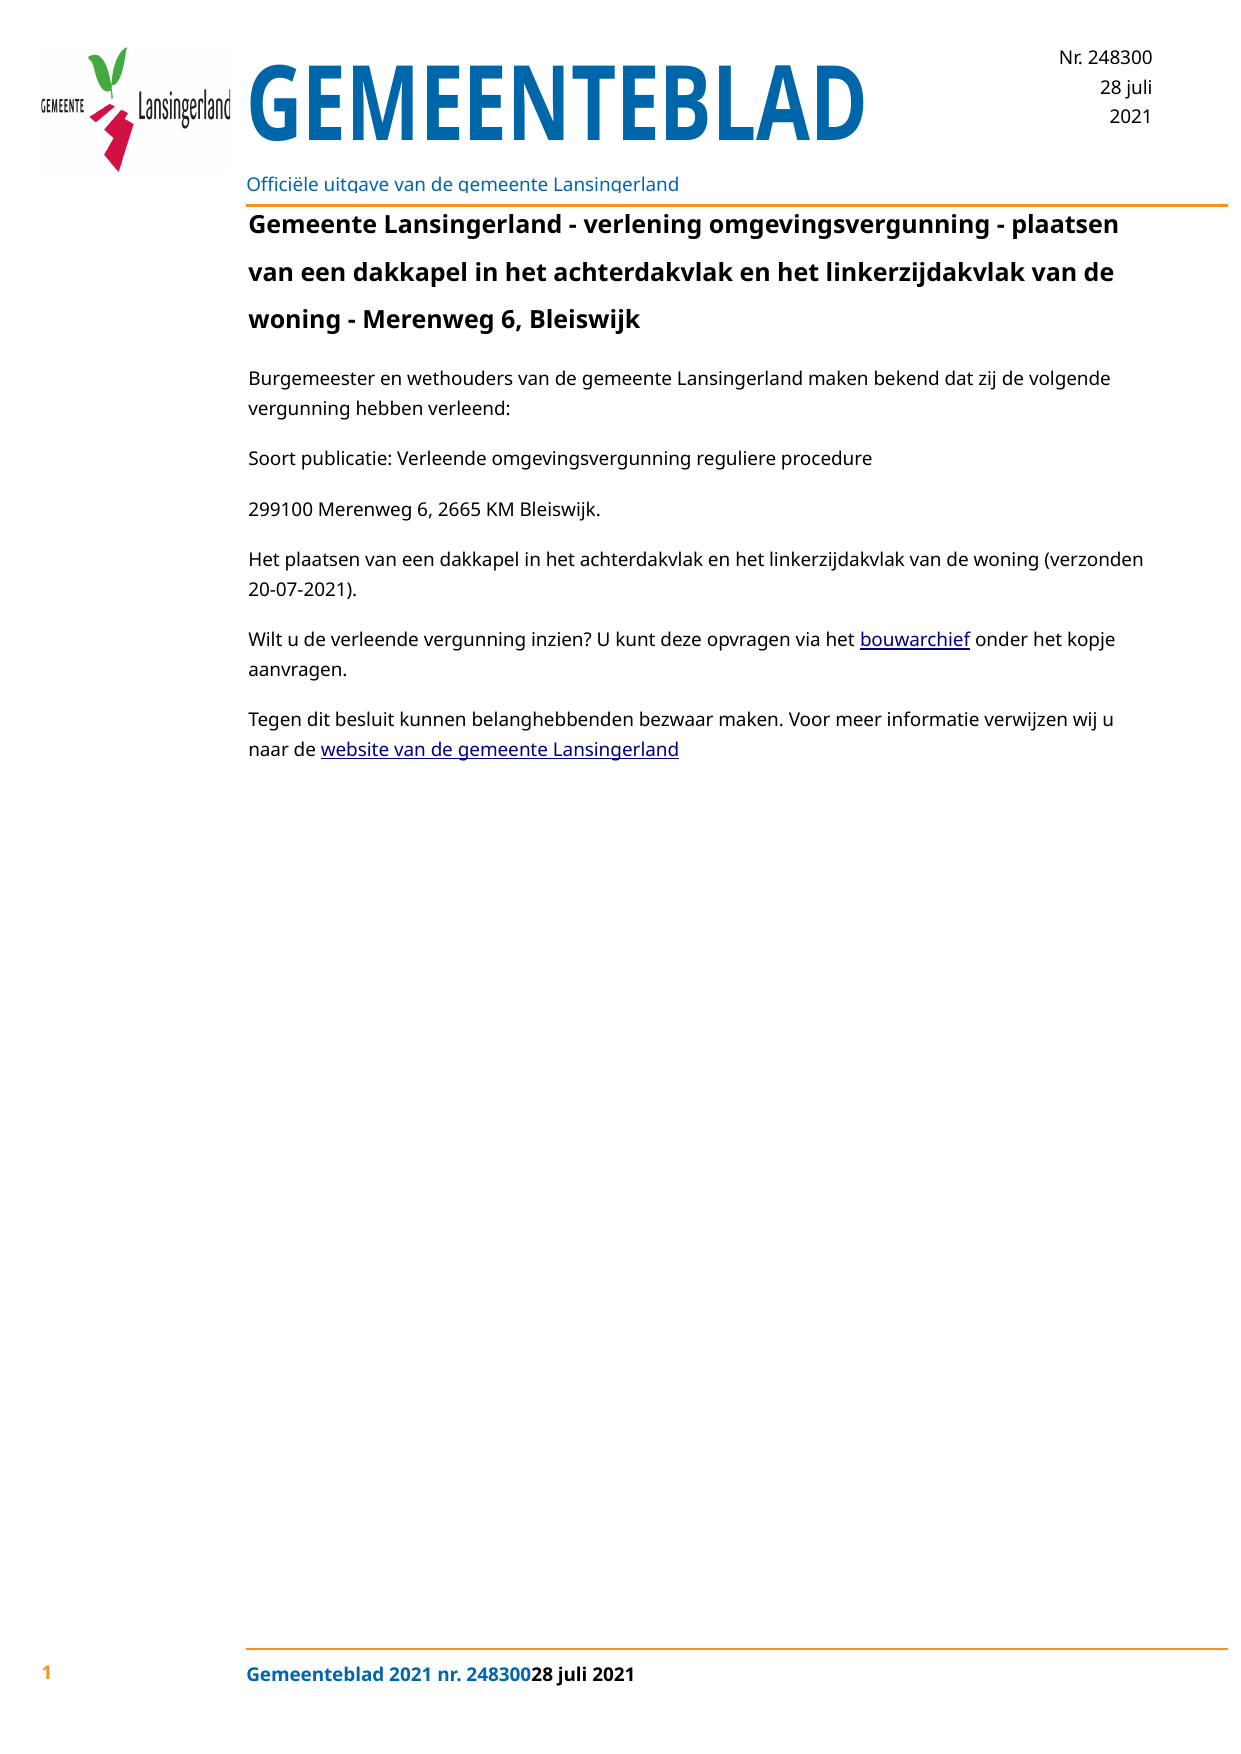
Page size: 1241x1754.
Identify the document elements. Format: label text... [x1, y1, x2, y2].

text Gemeente Lansingerland - verlening omgevingsvergunning - plaatsen van een dakkapel in het achterdakvlak en het linkerzijdakvlak van de woning - Merenweg 6, Bleiswijk [248, 207, 1152, 336]
text Wilt u de verleende vergunning inzien? U kunt deze opvragen via het bouwarchief onder het kopje aanvragen. [248, 626, 1152, 682]
text Het plaatsen van een dakkapel in het achterdakvlak en het linkerzijdakvlak van de woning (verzonden 20-07-2021). [248, 546, 1152, 602]
picture [41, 47, 231, 172]
text 299100 Merenweg 6, 2665 KM Bleiswijk. [248, 496, 1152, 522]
text Soort publicatie: Verleende omgevingsvergunning reguliere procedure [248, 446, 1152, 471]
text Burgemeester en wethouders van de gemeente Lansingerland maken bekend dat zij de volgende vergunning hebben verleend: [248, 366, 1152, 421]
text Tegen dit besluit kunnen belanghebbenden bezwaar maken. Voor meer informatie verwijzen wij u naar de website van de gemeente Lansingerland [248, 706, 1152, 762]
